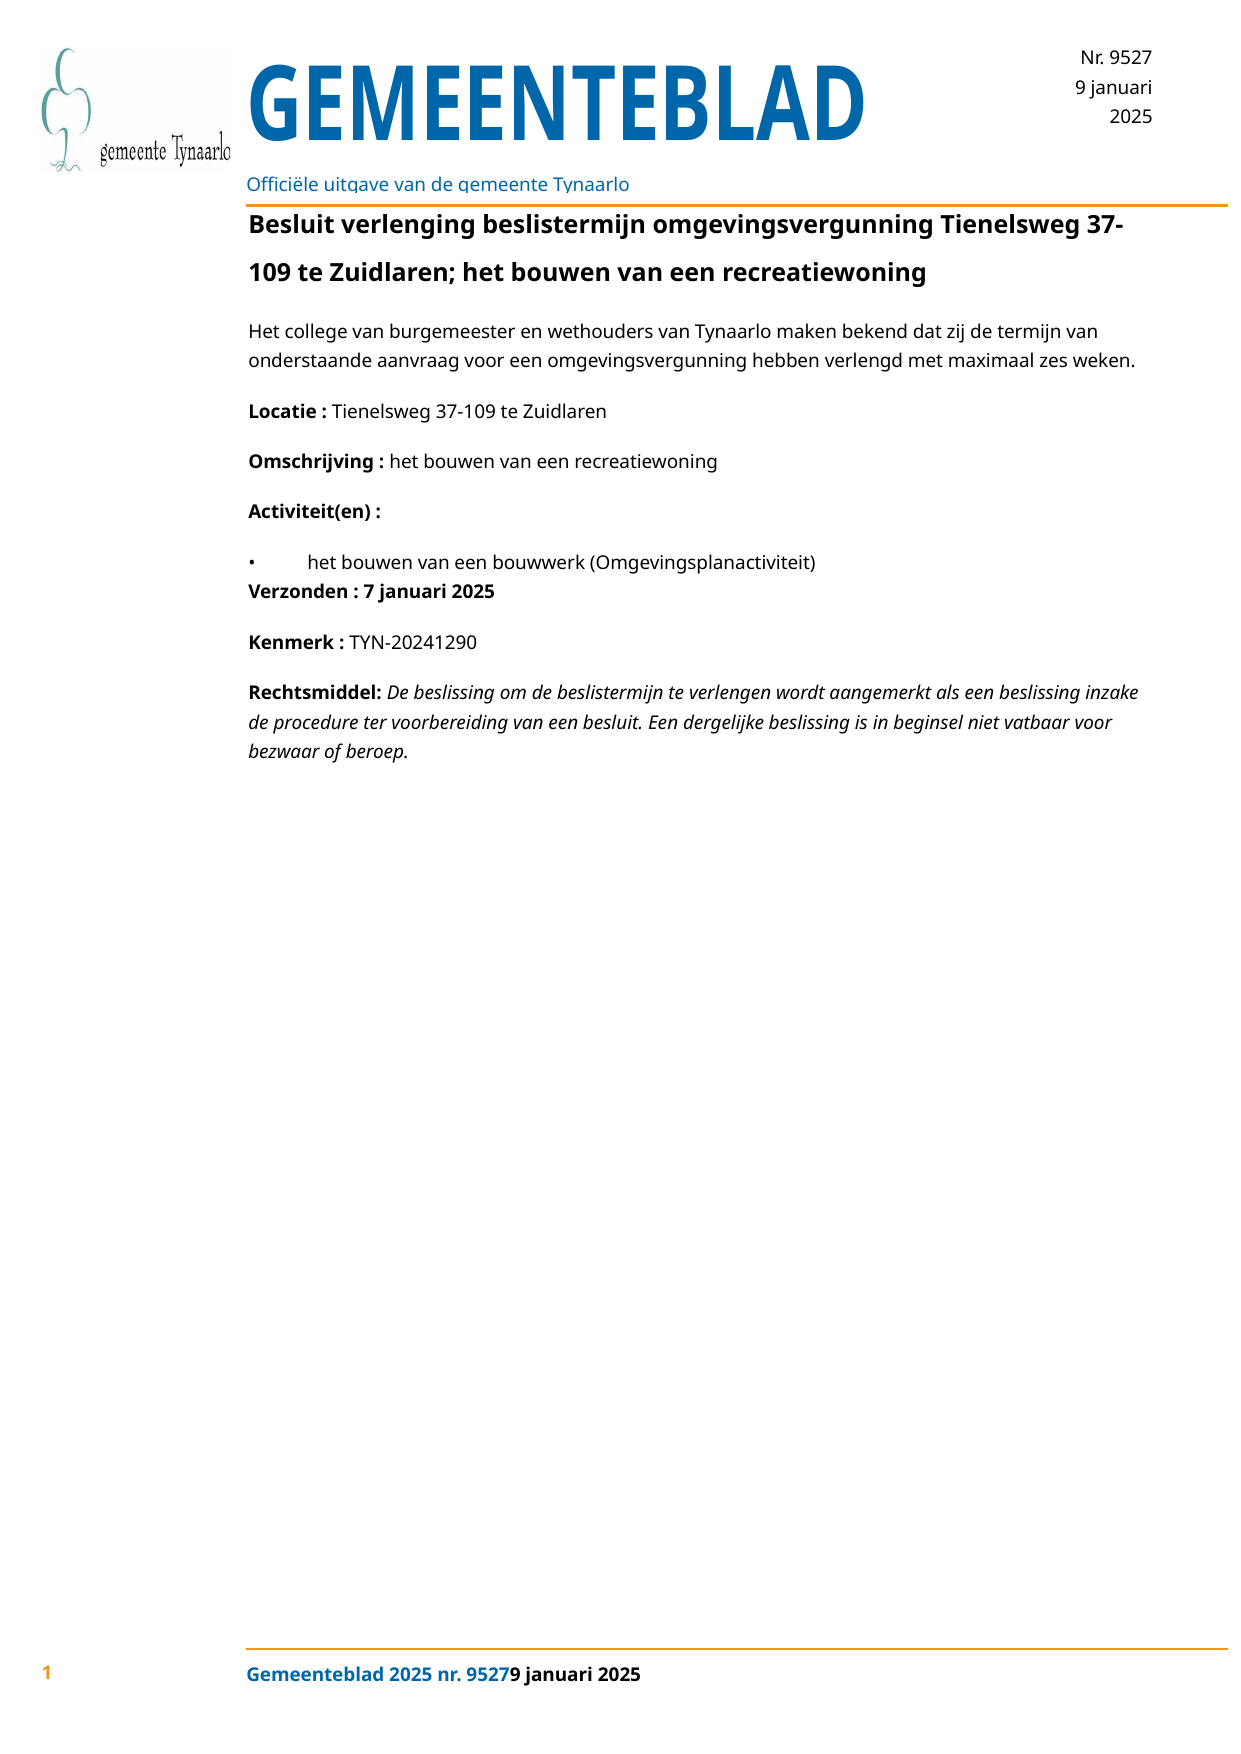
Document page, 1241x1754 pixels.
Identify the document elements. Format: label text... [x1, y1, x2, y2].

text Activiteit(en) : [248, 499, 1152, 524]
text Kenmerk : TYN-20241290 [248, 629, 1152, 655]
text Het college van burgemeester en wethouders van Tynaarlo maken bekend dat zij de termijn van onderstaande aanvraag voor een omgevingsvergunning hebben verlengd met maximaal zes weken. [248, 318, 1152, 373]
text Locatie : Tienelsweg 37-109 te Zuidlaren [248, 398, 1152, 424]
list het bouwen van een bouwwerk (Omgevingsplanactiviteit) [248, 549, 1152, 575]
picture [41, 47, 231, 172]
text Besluit verlenging beslistermijn omgevingsvergunning Tienelsweg 37-109 te Zuidlaren; het bouwen van een recreatiewoning [248, 207, 1152, 288]
text Omschrijving : het bouwen van een recreatiewoning [248, 448, 1152, 474]
text Verzonden : 7 januari 2025 [248, 579, 1152, 604]
text Rechtsmiddel: De beslissing om de beslistermijn te verlengen wordt aangemerkt als een beslissing inzake de procedure ter voorbereiding van een besluit. Een dergelijke beslissing is in beginsel niet vatbaar voor bezwaar of beroep. [248, 679, 1152, 764]
